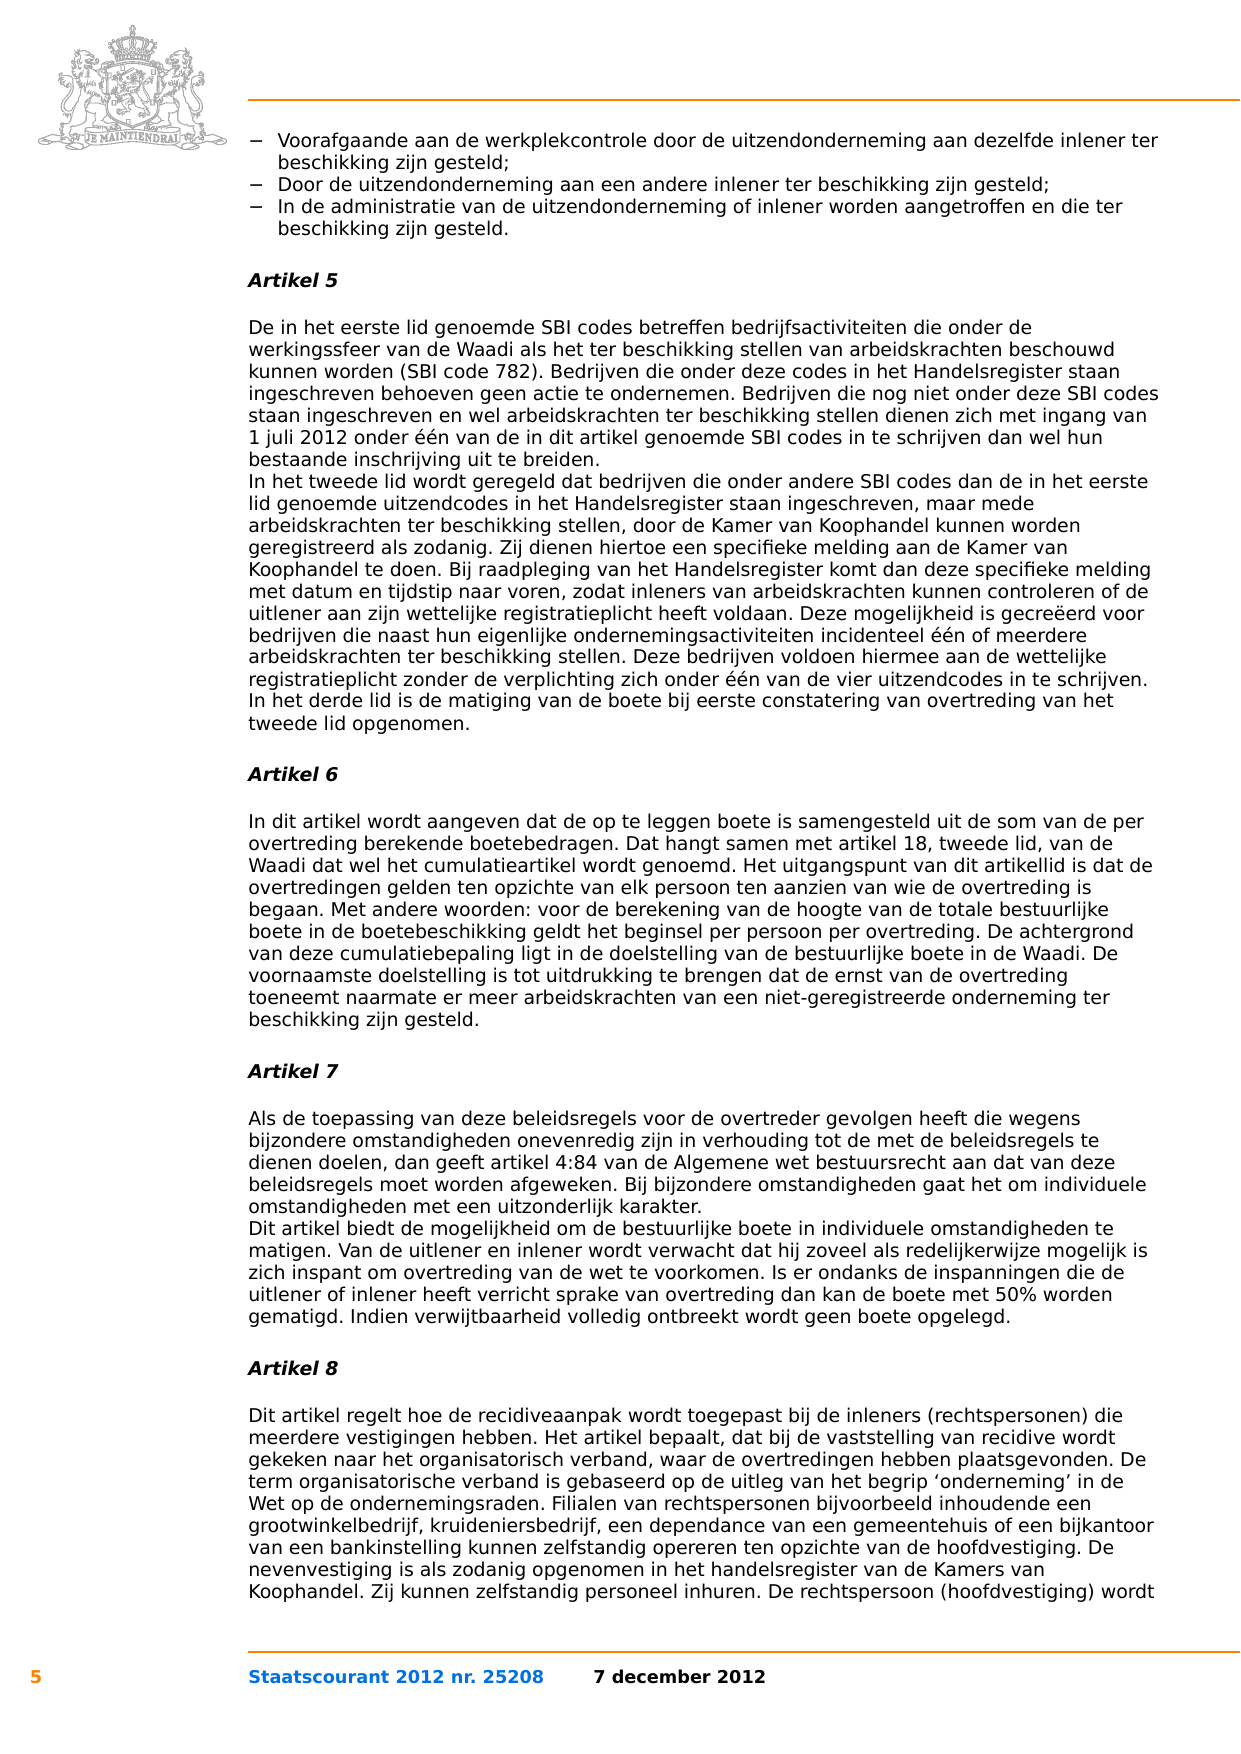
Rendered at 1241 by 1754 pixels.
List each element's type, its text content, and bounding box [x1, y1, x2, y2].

text − Door de uitzendonderneming aan een andere inlener ter beschikking zijn gesteld; [248, 174, 1163, 196]
subtitle Artikel 6 [248, 764, 1163, 786]
text In dit artikel wordt aangeven dat de op te leggen boete is samengesteld uit de som van de per overtreding berekende boetebedragen. Dat hangt samen met artikel 18, tweede lid, van de Waadi dat wel het cumulatieartikel wordt genoemd. Het uitgangspunt van dit artikellid is dat de overtredingen gelden ten opzichte van elk persoon ten aanzien van wie de overtreding is begaan. Met andere woorden: voor de berekening van de hoogte van de totale bestuurlijke boete in de boetebeschikking geldt het beginsel per persoon per overtreding. De achtergrond van deze cumulatiebepaling ligt in de doelstelling van de bestuurlijke boete in de Waadi. De voornaamste doelstelling is tot uitdrukking te brengen dat de ernst van de overtreding toeneemt naarmate er meer arbeidskrachten van een niet-geregistreerde onderneming ter beschikking zijn gesteld. [248, 811, 1163, 1031]
picture [38, 25, 227, 150]
text Dit artikel regelt hoe de recidiveaanpak wordt toegepast bij de inleners (rechtspersonen) die meerdere vestigingen hebben. Het artikel bepaalt, dat bij de vaststelling van recidive wordt gekeken naar het organisatorisch verband, waar de overtredingen hebben plaatsgevonden. De term organisatorische verband is gebaseerd op de uitleg van het begrip ‘onderneming’ in de Wet op de ondernemingsraden. Filialen van rechtspersonen bijvoorbeeld inhoudende een grootwinkelbedrijf, kruideniersbedrijf, een dependance van een gemeentehuis of een bijkantoor van een bankinstelling kunnen zelfstandig opereren ten opzichte van de hoofdvestiging. De nevenvestiging is als zodanig opgenomen in het handelsregister van de Kamers van Koophandel. Zij kunnen zelfstandig personeel inhuren. De rechtspersoon (hoofdvestiging) wordt [248, 1405, 1163, 1603]
subtitle Artikel 7 [248, 1061, 1163, 1083]
text Als de toepassing van deze beleidsregels voor de overtreder gevolgen heeft die wegens bijzondere omstandigheden onevenredig zijn in verhouding tot de met de beleidsregels te dienen doelen, dan geeft artikel 4:84 van de Algemene wet bestuursrecht aan dat van deze beleidsregels moet worden afgeweken. Bij bijzondere omstandigheden gaat het om individuele omstandigheden met een uitzonderlijk karakter. [248, 1108, 1163, 1218]
text In het derde lid is de matiging van de boete bij eerste constatering van overtreding van het tweede lid opgenomen. [248, 690, 1163, 734]
text Dit artikel biedt de mogelijkheid om de bestuurlijke boete in individuele omstandigheden te matigen. Van de uitlener en inlener wordt verwacht dat hij zoveel als redelijkerwijze mogelijk is zich inspant om overtreding van de wet te voorkomen. Is er ondanks de inspanningen die de uitlener of inlener heeft verricht sprake van overtreding dan kan de boete met 50% worden gematigd. Indien verwijtbaarheid volledig ontbreekt wordt geen boete opgelegd. [248, 1218, 1163, 1328]
subtitle Artikel 8 [248, 1358, 1163, 1380]
text − In de administratie van de uitzendonderneming of inlener worden aangetroffen en die ter beschikking zijn gesteld. [248, 196, 1163, 240]
text In het tweede lid wordt geregeld dat bedrijven die onder andere SBI codes dan de in het eerste lid genoemde uitzendcodes in het Handelsregister staan ingeschreven, maar mede arbeidskrachten ter beschikking stellen, door de Kamer van Koophandel kunnen worden geregistreerd als zodanig. Zij dienen hiertoe een specifieke melding aan de Kamer van Koophandel te doen. Bij raadpleging van het Handelsregister komt dan deze specifieke melding met datum en tijdstip naar voren, zodat inleners van arbeidskrachten kunnen controleren of de uitlener aan zijn wettelijke registratieplicht heeft voldaan. Deze mogelijkheid is gecreëerd voor bedrijven die naast hun eigenlijke ondernemingsactiviteiten incidenteel één of meerdere arbeidskrachten ter beschikking stellen. Deze bedrijven voldoen hiermee aan de wettelijke registratieplicht zonder de verplichting zich onder één van de vier uitzendcodes in te schrijven. [248, 471, 1163, 690]
subtitle Artikel 5 [248, 270, 1163, 292]
text − Voorafgaande aan de werkplekcontrole door de uitzendonderneming aan dezelfde inlener ter beschikking zijn gesteld; [248, 130, 1163, 174]
text De in het eerste lid genoemde SBI codes betreffen bedrijfsactiviteiten die onder de werkingssfeer van de Waadi als het ter beschikking stellen van arbeidskrachten beschouwd kunnen worden (SBI code 782). Bedrijven die onder deze codes in het Handelsregister staan ingeschreven behoeven geen actie te ondernemen. Bedrijven die nog niet onder deze SBI codes staan ingeschreven en wel arbeidskrachten ter beschikking stellen dienen zich met ingang van 1 juli 2012 onder één van de in dit artikel genoemde SBI codes in te schrijven dan wel hun bestaande inschrijving uit te breiden. [248, 317, 1163, 471]
